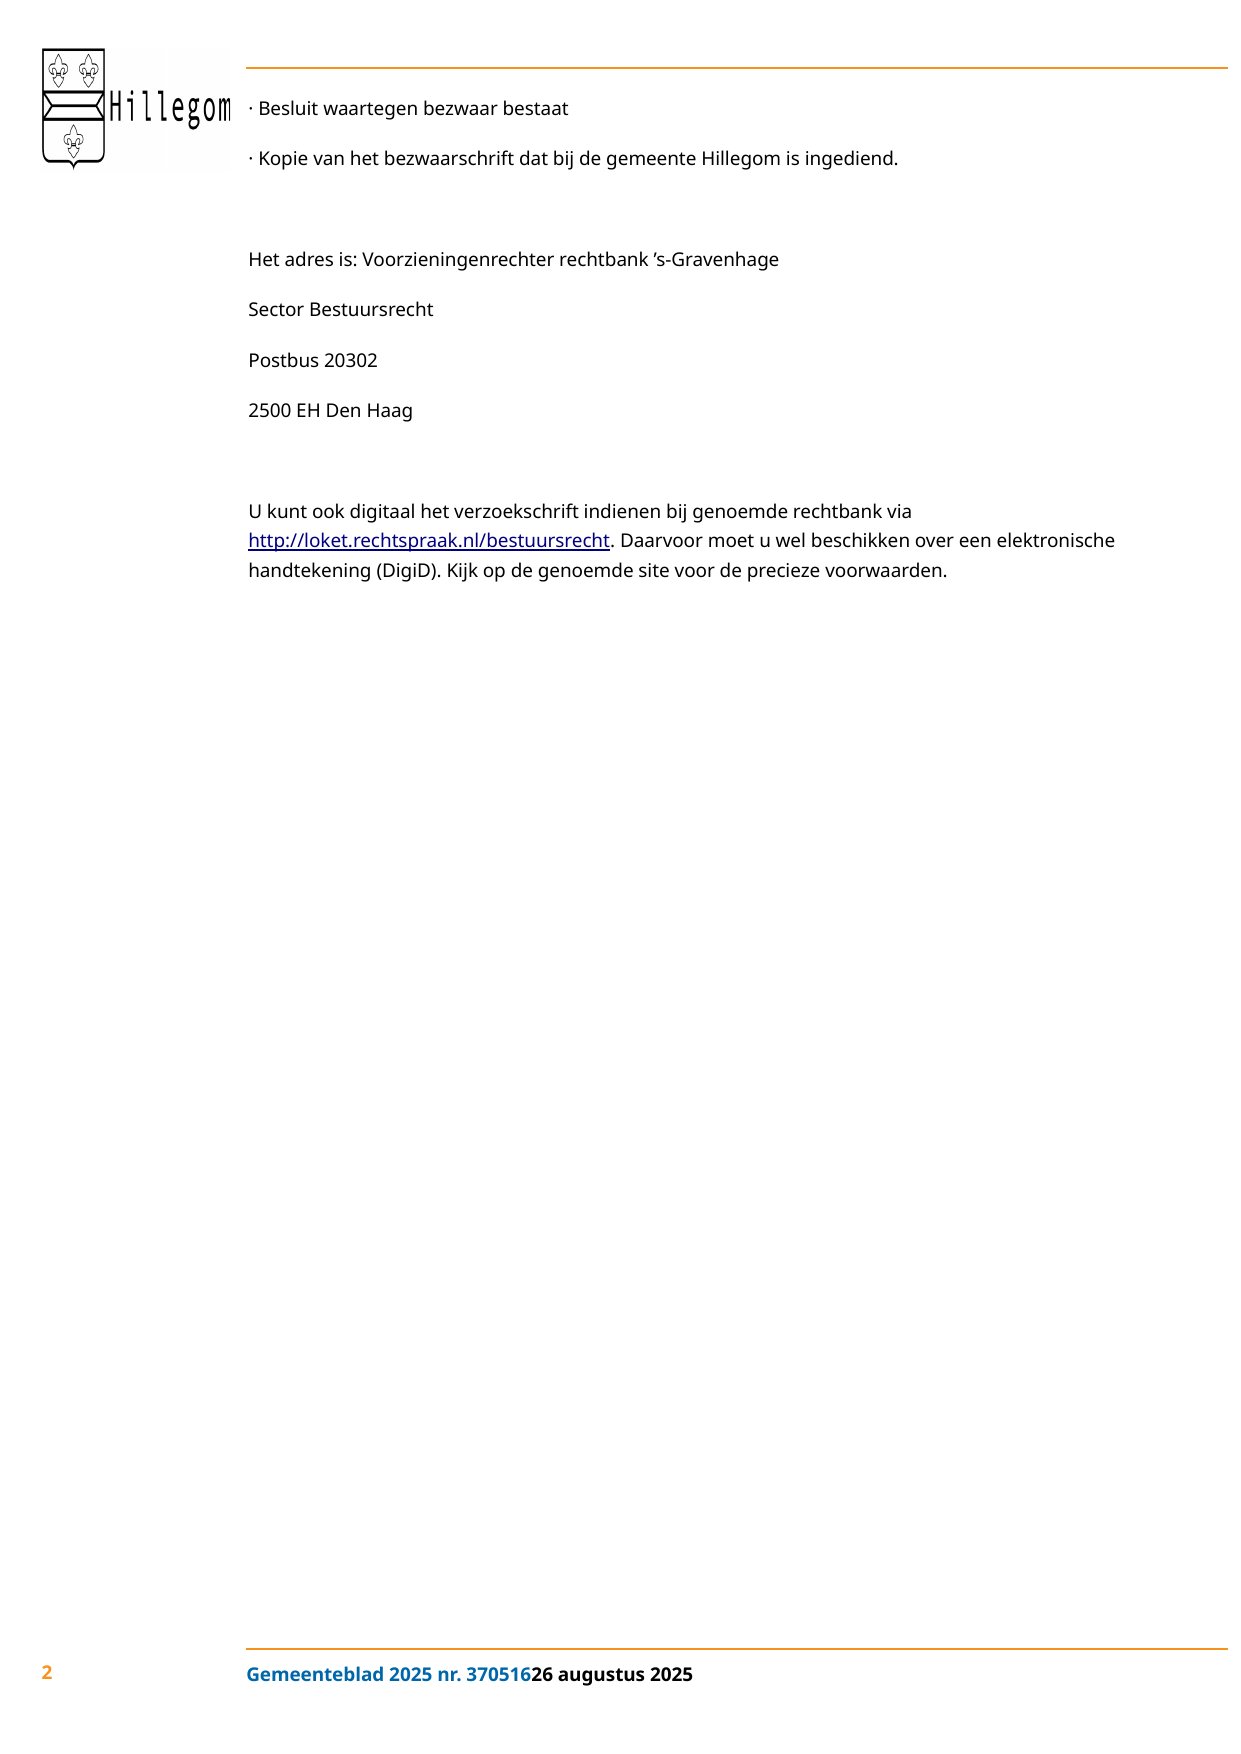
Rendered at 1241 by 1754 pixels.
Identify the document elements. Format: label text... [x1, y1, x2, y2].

text 2500 EH Den Haag [248, 397, 1152, 423]
text · Kopie van het bezwaarschrift dat bij de gemeente Hillegom is ingediend. [248, 145, 1152, 171]
text Sector Bestuursrecht [248, 296, 1152, 322]
picture [41, 47, 231, 172]
text · Besluit waartegen bezwaar bestaat [248, 95, 1152, 121]
text Postbus 20302 [248, 347, 1152, 373]
text U kunt ook digitaal het verzoekschrift indienen bij genoemde rechtbank via http://loket.rechtspraak.nl/bestuursrecht. Daarvoor moet u wel beschikken over een elektronische handtekening (DigiD). Kijk op de genoemde site voor de precieze voorwaarden. [248, 498, 1152, 583]
text Het adres is: Voorzieningenrechter rechtbank ’s-Gravenhage [248, 246, 1152, 272]
